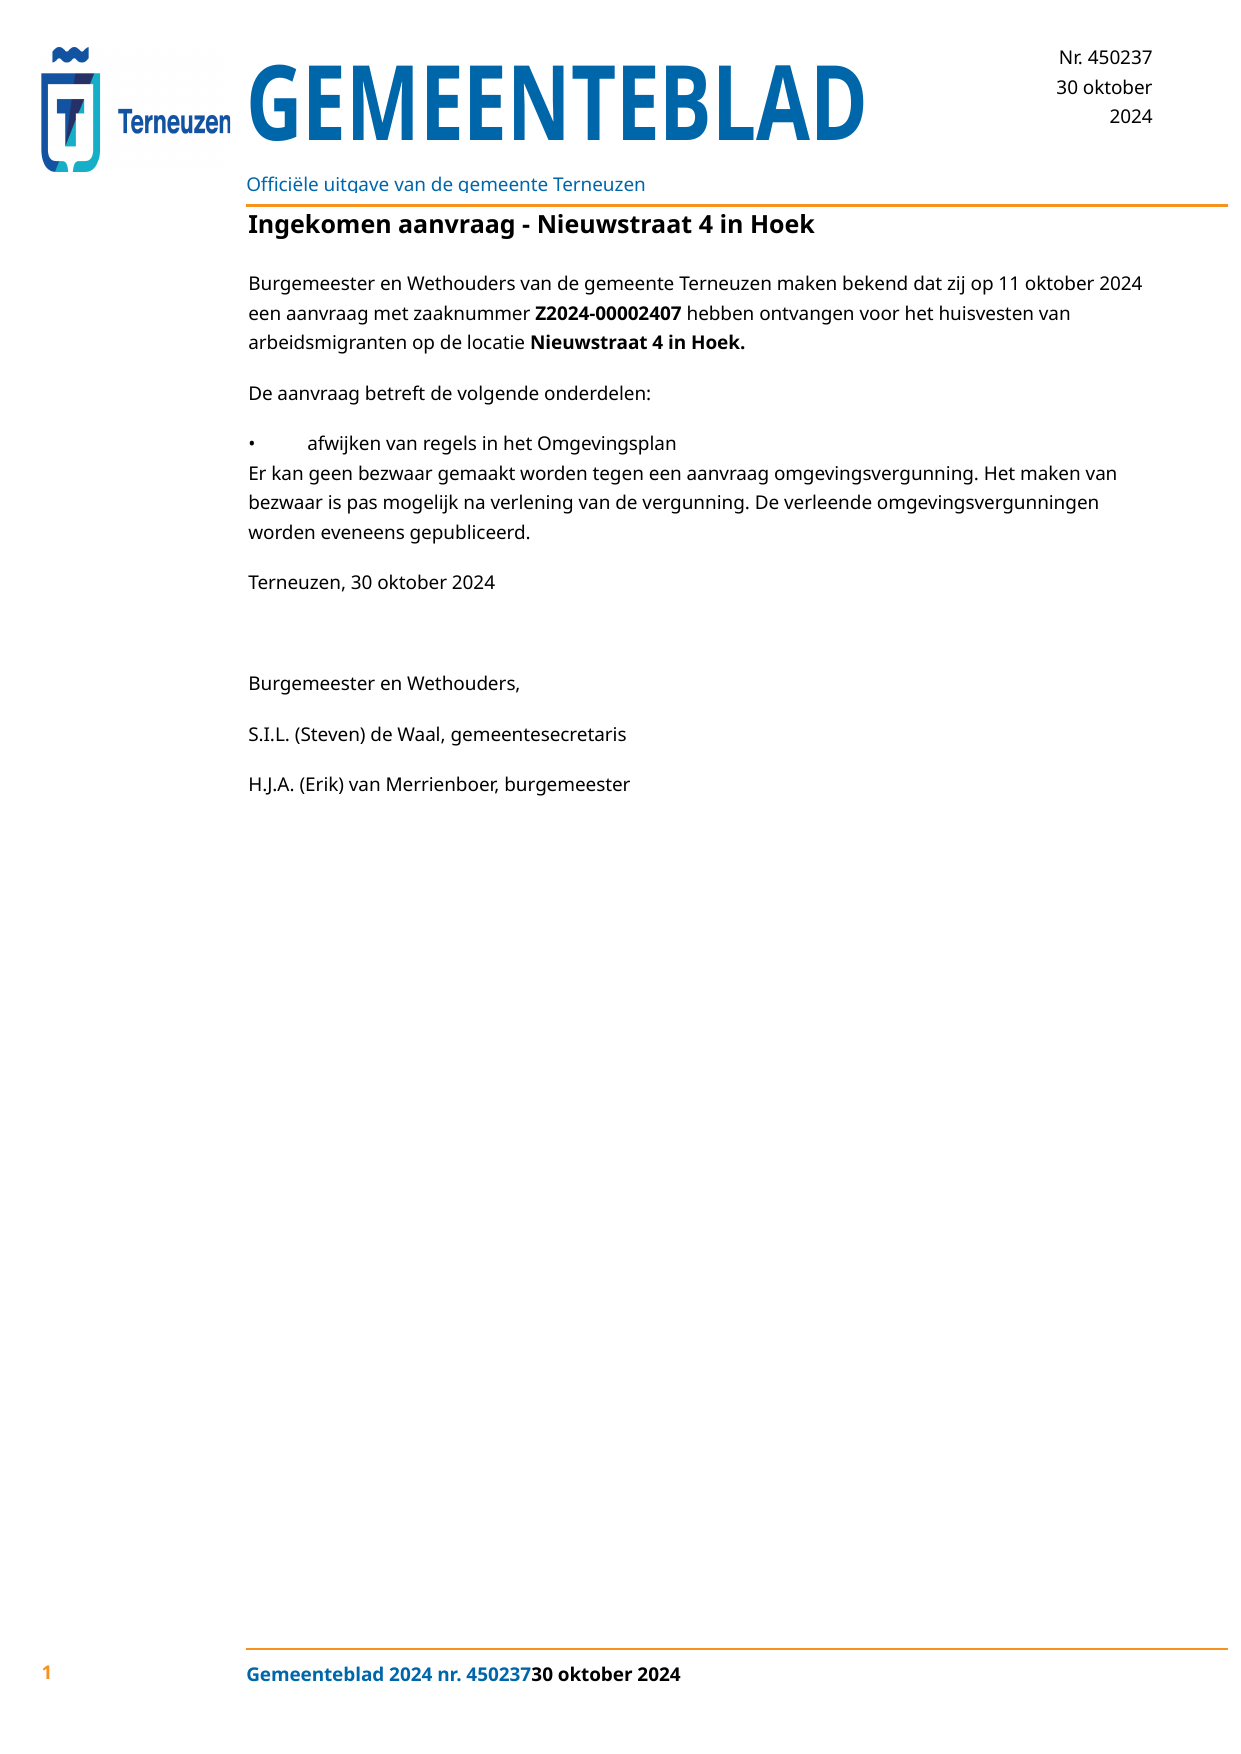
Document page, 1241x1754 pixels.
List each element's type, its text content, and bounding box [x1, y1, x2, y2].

text Burgemeester en Wethouders, [248, 670, 1152, 696]
text S.I.L. (Steven) de Waal, gemeentesecretaris [248, 721, 1152, 746]
text Ingekomen aanvraag - Nieuwstraat 4 in Hoek [248, 207, 1152, 241]
picture [41, 47, 231, 172]
text Er kan geen bezwaar gemaakt worden tegen een aanvraag omgevingsvergunning. Het maken van bezwaar is pas mogelijk na verlening van de vergunning. De verleende omgevingsvergunningen worden eveneens gepubliceerd. [248, 460, 1152, 545]
text De aanvraag betreft de volgende onderdelen: [248, 380, 1152, 406]
list afwijken van regels in het Omgevingsplan [248, 430, 1152, 456]
text H.J.A. (Erik) van Merrienboer, burgemeester [248, 771, 1152, 797]
text Burgemeester en Wethouders van de gemeente Terneuzen maken bekend dat zij op 11 oktober 2024 een aanvraag met zaaknummer Z2024-00002407 hebben ontvangen voor het huisvesten van arbeidsmigranten op de locatie Nieuwstraat 4 in Hoek. [248, 270, 1152, 355]
text Terneuzen, 30 oktober 2024 [248, 569, 1152, 595]
